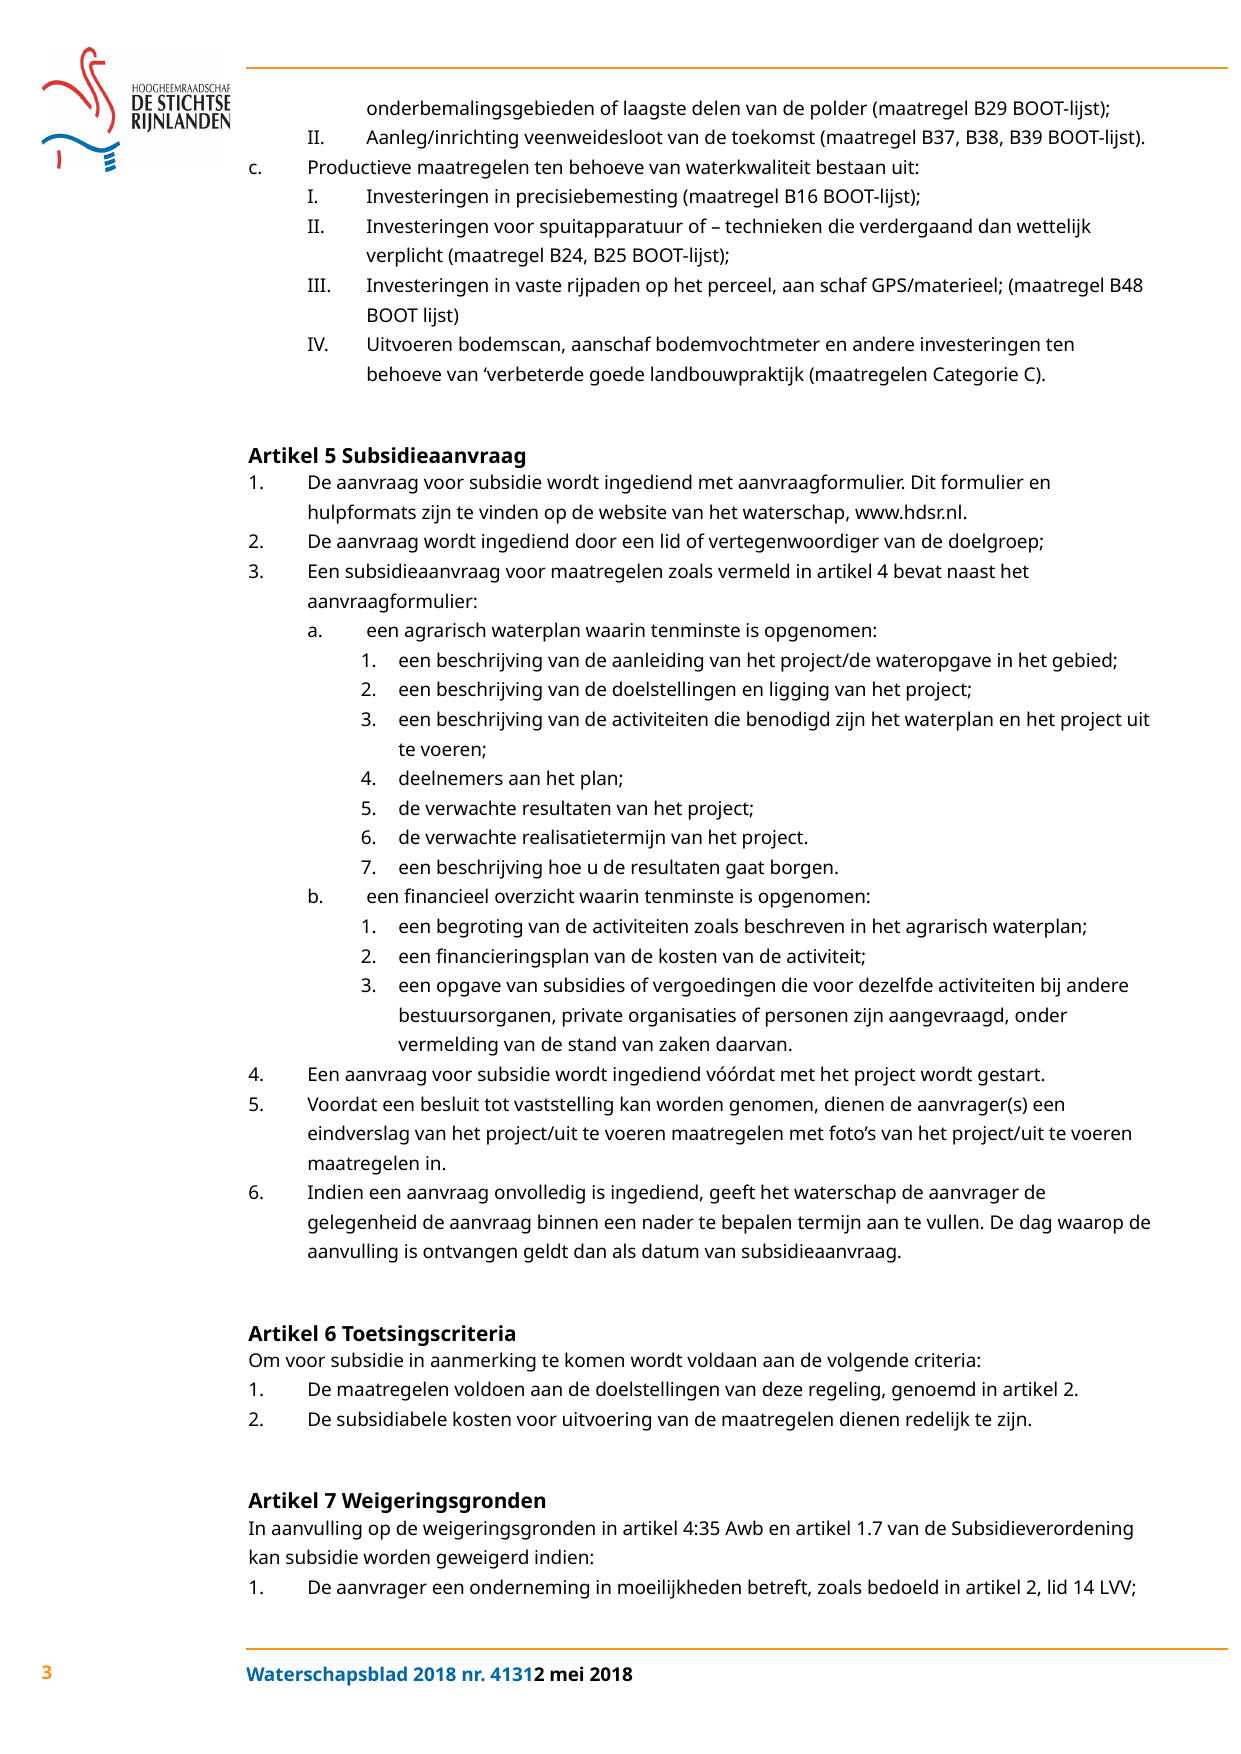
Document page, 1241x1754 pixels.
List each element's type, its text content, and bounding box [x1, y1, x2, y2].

list een financieringsplan van de kosten van de activiteit; [361, 943, 1152, 968]
list De maatregelen voldoen aan de doelstellingen van deze regeling, genoemd in artikel 2. [248, 1377, 1152, 1402]
list de verwachte realisatietermijn van het project. [361, 824, 1152, 850]
list Aanleg/inrichting veenweidesloot van de toekomst (maatregel B37, B38, B39 BOOT-lijst). [307, 124, 1152, 150]
list een beschrijving van de activiteiten die benodigd zijn het waterplan en het project uit te voeren; [361, 706, 1152, 761]
list een agrarisch waterplan waarin tenminste is opgenomen: [307, 617, 1152, 643]
list Een aanvraag voor subsidie wordt ingediend vóórdat met het project wordt gestart. [248, 1061, 1152, 1087]
list een beschrijving hoe u de resultaten gaat borgen. [361, 854, 1152, 880]
list een begroting van de activiteiten zoals beschreven in het agrarisch waterplan; [361, 913, 1152, 939]
list De subsidiabele kosten voor uitvoering van de maatregelen dienen redelijk te zijn. [248, 1406, 1152, 1432]
text Artikel 5 Subsidieaanvraag [248, 441, 1152, 469]
text Om voor subsidie in aanmerking te komen wordt voldaan aan de volgende criteria: [248, 1347, 1152, 1373]
list deelnemers aan het plan; [361, 765, 1152, 791]
list een beschrijving van de aanleiding van het project/de wateropgave in het gebied; [361, 647, 1152, 673]
picture [41, 47, 231, 172]
text Artikel 7 Weigeringsgronden [248, 1486, 1152, 1515]
list een financieel overzicht waarin tenminste is opgenomen: [307, 884, 1152, 909]
list onderbemalingsgebieden of laagste delen van de polder (maatregel B29 BOOT-lijst); [307, 95, 1152, 121]
text In aanvulling op de weigeringsgronden in artikel 4:35 Awb en artikel 1.7 van de Subsidieverordening kan subsidie worden geweigerd indien: [248, 1515, 1152, 1570]
list een opgave van subsidies of vergoedingen die voor dezelfde activiteiten bij andere bestuursorganen, private organisaties of personen zijn aangevraagd, onder vermelding van de stand van zaken daarvan. [361, 972, 1152, 1057]
list De aanvraag voor subsidie wordt ingediend met aanvraagformulier. Dit formulier en hulpformats zijn te vinden op de website van het waterschap, www.hdsr.nl. [248, 469, 1152, 525]
list Voordat een besluit tot vaststelling kan worden genomen, dienen de aanvrager(s) een eindverslag van het project/uit te voeren maatregelen met foto’s van het project/uit te voeren maatregelen in. [248, 1091, 1152, 1176]
text Artikel 6 Toetsingscriteria [248, 1319, 1152, 1347]
list De aanvrager een onderneming in moeilijkheden betreft, zoals bedoeld in artikel 2, lid 14 LVV; [248, 1574, 1152, 1599]
list een beschrijving van de doelstellingen en ligging van het project; [361, 677, 1152, 702]
list De aanvraag wordt ingediend door een lid of vertegenwoordiger van de doelgroep; [248, 529, 1152, 554]
list Investeringen voor spuitapparatuur of – technieken die verdergaand dan wettelijk verplicht (maatregel B24, B25 BOOT-lijst); [307, 213, 1152, 268]
list Uitvoeren bodemscan, aanschaf bodemvochtmeter en andere investeringen ten behoeve van ‘verbeterde goede landbouwpraktijk (maatregelen Categorie C). [307, 331, 1152, 387]
list Indien een aanvraag onvolledig is ingediend, geeft het waterschap de aanvrager de gelegenheid de aanvraag binnen een nader te bepalen termijn aan te vullen. De dag waarop de aanvulling is ontvangen geldt dan als datum van subsidieaanvraag. [248, 1179, 1152, 1264]
list Investeringen in precisiebemesting (maatregel B16 BOOT-lijst); [307, 183, 1152, 209]
list de verwachte resultaten van het project; [361, 795, 1152, 821]
list Investeringen in vaste rijpaden op het perceel, aan schaf GPS/materieel; (maatregel B48 BOOT lijst) [307, 272, 1152, 328]
list Productieve maatregelen ten behoeve van waterkwaliteit bestaan uit: [248, 154, 1152, 180]
list Een subsidieaanvraag voor maatregelen zoals vermeld in artikel 4 bevat naast het aanvraagformulier: [248, 558, 1152, 613]
